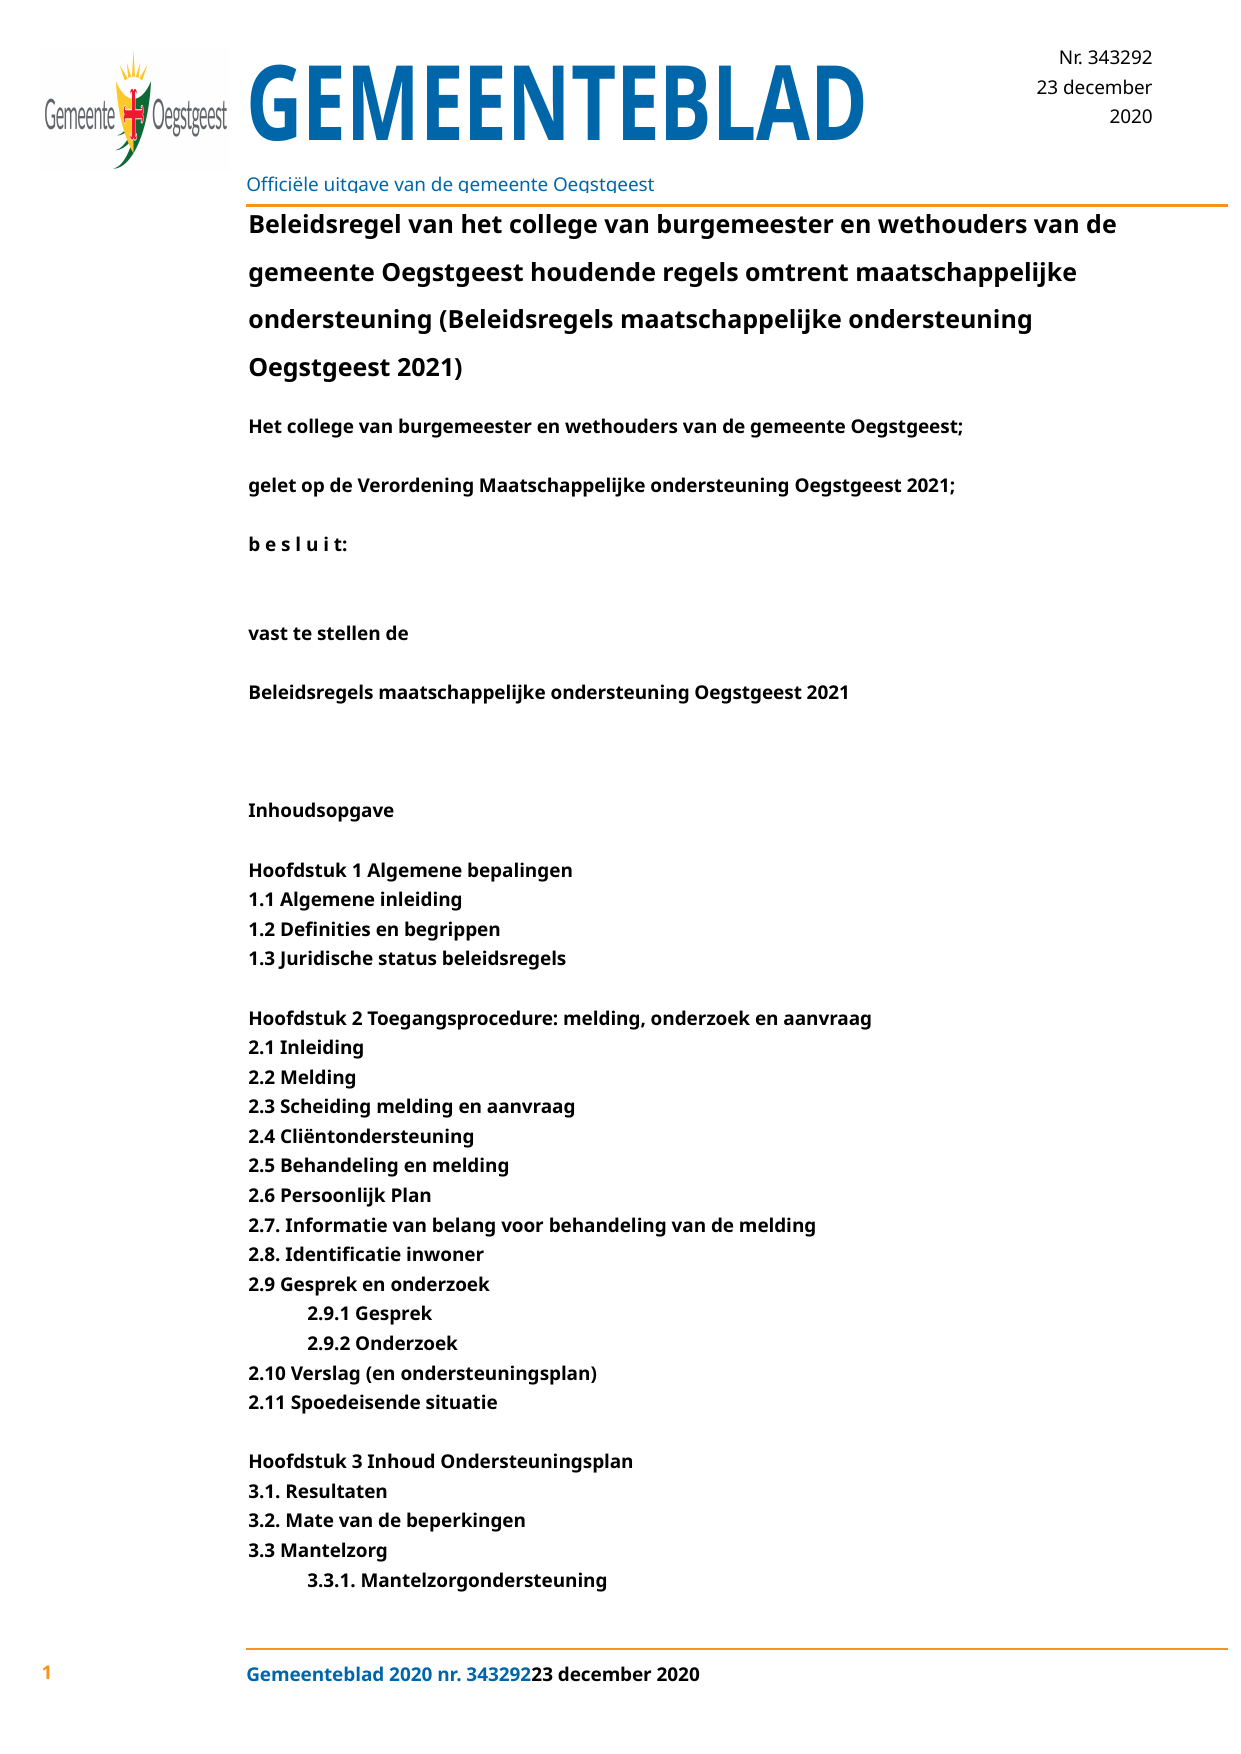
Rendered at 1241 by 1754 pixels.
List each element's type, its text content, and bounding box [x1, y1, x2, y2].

text 3.1. Resultaten [248, 1478, 1152, 1504]
text 2.6 Persoonlijk Plan [248, 1182, 1152, 1208]
text b e s l u i t: [248, 531, 1152, 557]
text 2.11 Spoedeisende situatie [248, 1389, 1152, 1415]
text Hoofdstuk 1 Algemene bepalingen [248, 857, 1152, 883]
list 2.9.1 Gesprek [248, 1301, 1152, 1326]
text Beleidsregel van het college van burgemeester en wethouders van de gemeente Oegstgeest houdende regels omtrent maatschappelijke ondersteuning (Beleidsregels maatschappelijke ondersteuning Oegstgeest 2021) [248, 207, 1152, 384]
text vast te stellen de [248, 620, 1152, 646]
text 1.3 Juridische status beleidsregels [248, 946, 1152, 971]
text 2.4 Cliëntondersteuning [248, 1123, 1152, 1149]
text Hoofdstuk 2 Toegangsprocedure: melding, onderzoek en aanvraag [248, 1005, 1152, 1031]
text 2.9 Gesprek en onderzoek [248, 1271, 1152, 1297]
text 2.3 Scheiding melding en aanvraag [248, 1093, 1152, 1119]
text 2.2 Melding [248, 1064, 1152, 1090]
text 3.3 Mantelzorg [248, 1537, 1152, 1563]
text 1.2 Definities en begrippen [248, 916, 1152, 942]
text Beleidsregels maatschappelijke ondersteuning Oegstgeest 2021 [248, 679, 1152, 705]
text 2.10 Verslag (en ondersteuningsplan) [248, 1360, 1152, 1386]
text 3.2. Mate van de beperkingen [248, 1508, 1152, 1533]
text 2.8. Identificatie inwoner [248, 1241, 1152, 1267]
text gelet op de Verordening Maatschappelijke ondersteuning Oegstgeest 2021; [248, 472, 1152, 498]
list 2.9.2 Onderzoek [248, 1330, 1152, 1356]
text 2.5 Behandeling en melding [248, 1153, 1152, 1178]
text Het college van burgemeester en wethouders van de gemeente Oegstgeest; [248, 413, 1152, 439]
text 1.1 Algemene inleiding [248, 886, 1152, 912]
text Inhoudsopgave [248, 798, 1152, 823]
text 2.1 Inleiding [248, 1034, 1152, 1060]
list 3.3.1. Mantelzorgondersteuning [248, 1567, 1152, 1593]
picture [41, 47, 231, 172]
text Hoofdstuk 3 Inhoud Ondersteuningsplan [248, 1448, 1152, 1474]
text 2.7. Informatie van belang voor behandeling van de melding [248, 1212, 1152, 1238]
